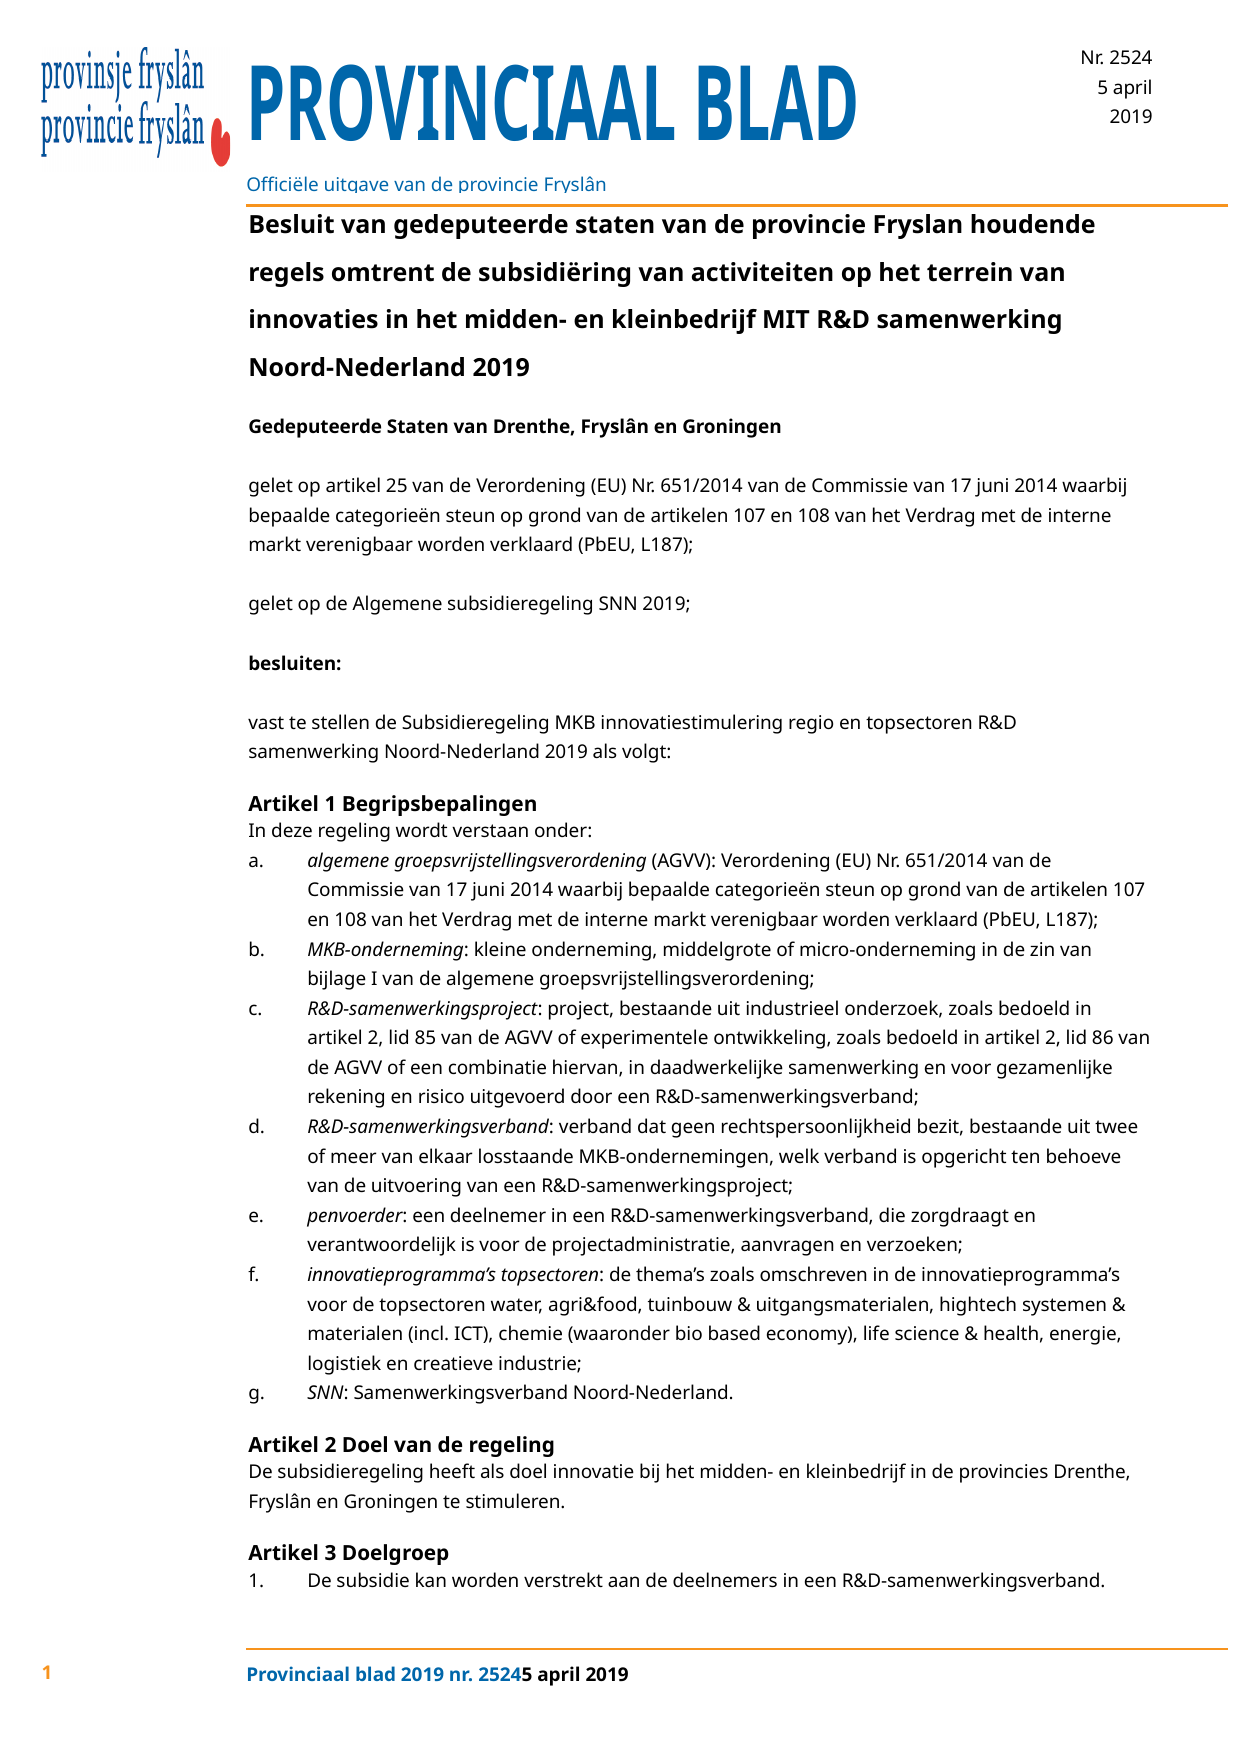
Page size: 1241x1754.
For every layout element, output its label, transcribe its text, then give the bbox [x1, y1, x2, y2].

list innovatieprogramma’s topsectoren: de thema’s zoals omschreven in de innovatieprogramma’s voor de topsectoren water, agri&food, tuinbouw & uitgangsmaterialen, hightech systemen & materialen (incl. ICT), chemie (waaronder bio based economy), life science & health, energie, logistiek en creatieve industrie; [248, 1261, 1152, 1376]
text In deze regeling wordt verstaan onder: [248, 817, 1152, 843]
list SNN: Samenwerkingsverband Noord-Nederland. [248, 1379, 1152, 1405]
list De subsidie kan worden verstrekt aan de deelnemers in een R&D-samenwerkingsverband. [248, 1567, 1152, 1592]
text vast te stellen de Subsidieregeling MKB innovatiestimulering regio en topsectoren R&D samenwerking Noord-Nederland 2019 als volgt: [248, 709, 1152, 764]
list R&D-samenwerkingsverband: verband dat geen rechtspersoonlijkheid bezit, bestaande uit twee of meer van elkaar losstaande MKB-ondernemingen, welk verband is opgericht ten behoeve van de uitvoering van een R&D-samenwerkingsproject; [248, 1113, 1152, 1198]
text Artikel 2 Doel van de regeling [248, 1430, 1152, 1458]
text gelet op artikel 25 van de Verordening (EU) Nr. 651/2014 van de Commissie van 17 juni 2014 waarbij bepaalde categorieën steun op grond van de artikelen 107 en 108 van het Verdrag met de interne markt verenigbaar worden verklaard (PbEU, L187); [248, 472, 1152, 557]
text Gedeputeerde Staten van Drenthe, Fryslân en Groningen [248, 413, 1152, 439]
list R&D-samenwerkingsproject: project, bestaande uit industrieel onderzoek, zoals bedoeld in artikel 2, lid 85 van de AGVV of experimentele ontwikkeling, zoals bedoeld in artikel 2, lid 86 van de AGVV of een combinatie hiervan, in daadwerkelijke samenwerking en voor gezamenlijke rekening en risico uitgevoerd door een R&D-samenwerkingsverband; [248, 995, 1152, 1109]
list MKB-onderneming: kleine onderneming, middelgrote of micro-onderneming in de zin van bijlage I van de algemene groepsvrijstellingsverordening; [248, 936, 1152, 991]
text Artikel 1 Begripsbepalingen [248, 789, 1152, 817]
text De subsidieregeling heeft als doel innovatie bij het midden- en kleinbedrijf in de provincies Drenthe, Fryslân en Groningen te stimuleren. [248, 1458, 1152, 1514]
text gelet op de Algemene subsidieregeling SNN 2019; [248, 591, 1152, 616]
text Besluit van gedeputeerde staten van de provincie Fryslan houdende regels omtrent de subsidiëring van activiteiten op het terrein van innovaties in het midden- en kleinbedrijf MIT R&D samenwerking Noord-Nederland 2019 [248, 207, 1152, 384]
text besluiten: [248, 650, 1152, 676]
picture [41, 47, 231, 172]
text Artikel 3 Doelgroep [248, 1538, 1152, 1567]
list algemene groepsvrijstellingsverordening (AGVV): Verordening (EU) Nr. 651/2014 van de Commissie van 17 juni 2014 waarbij bepaalde categorieën steun op grond van de artikelen 107 en 108 van het Verdrag met de interne markt verenigbaar worden verklaard (PbEU, L187); [248, 847, 1152, 932]
list penvoerder: een deelnemer in een R&D-samenwerkingsverband, die zorgdraagt en verantwoordelijk is voor de projectadministratie, aanvragen en verzoeken; [248, 1202, 1152, 1257]
